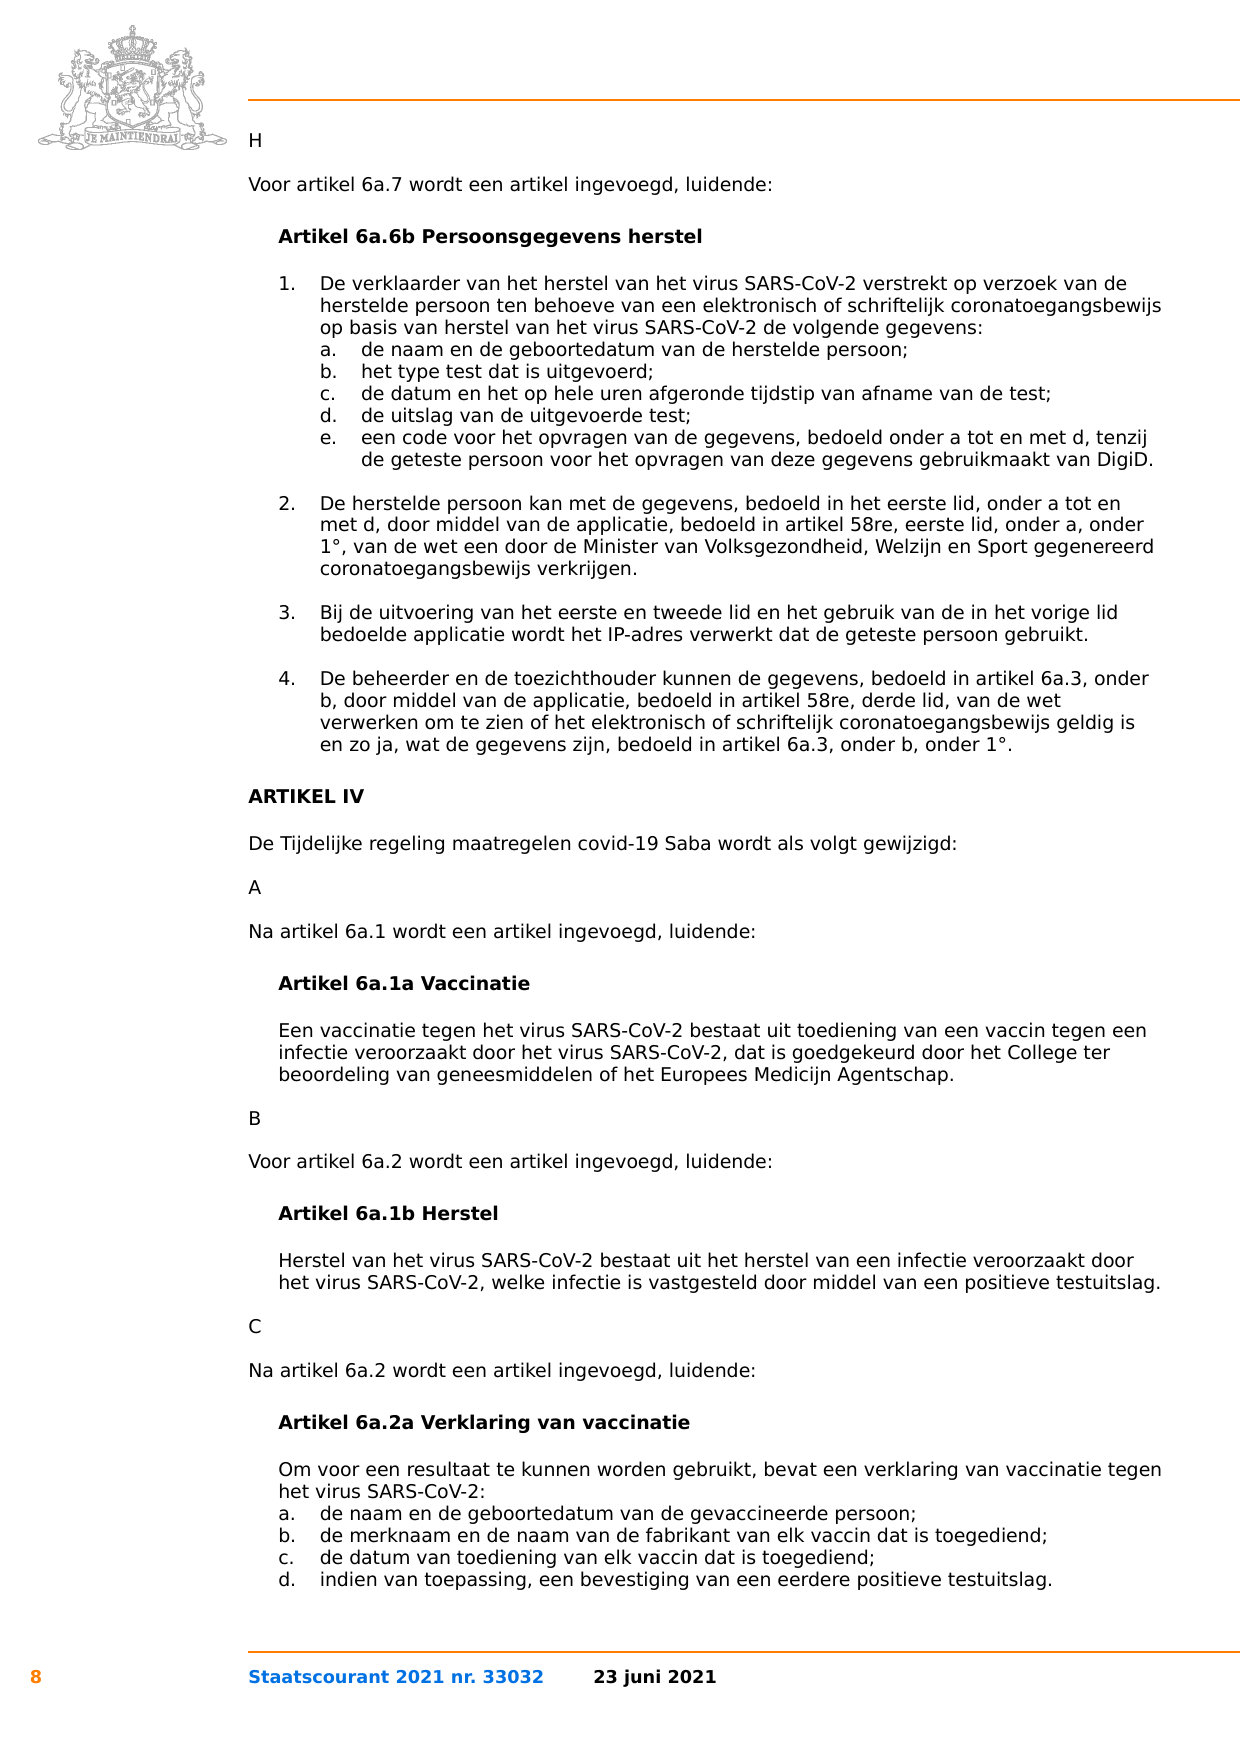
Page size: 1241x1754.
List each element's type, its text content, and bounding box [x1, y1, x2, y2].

text 1. De verklaarder van het herstel van het virus SARS-CoV-2 verstrekt op verzoek van de herstelde persoon ten behoeve van een elektronisch of schriftelijk coronatoegangsbewijs op basis van herstel van het virus SARS-CoV-2 de volgende gegevens: [278, 273, 1163, 339]
text Na artikel 6a.1 wordt een artikel ingevoegd, luidende: [248, 921, 1163, 943]
text c. de datum van toediening van elk vaccin dat is toegediend; [278, 1547, 1163, 1569]
text c. de datum en het op hele uren afgeronde tijdstip van afname van de test; [319, 383, 1163, 404]
text Herstel van het virus SARS-CoV-2 bestaat uit het herstel van een infectie veroorzaakt door het virus SARS-CoV-2, welke infectie is vastgesteld door middel van een positieve testuitslag. [278, 1250, 1163, 1294]
text d. de uitslag van de uitgevoerde test; [319, 404, 1163, 427]
subtitle Artikel 6a.1b Herstel [278, 1203, 1163, 1225]
text a. de naam en de geboortedatum van de herstelde persoon; [319, 339, 1163, 361]
text 4. De beheerder en de toezichthouder kunnen de gegevens, bedoeld in artikel 6a.3, onder b, door middel van de applicatie, bedoeld in artikel 58re, derde lid, van de wet verwerken om te zien of het elektronisch of schriftelijk coronatoegangsbewijs geldig is en zo ja, wat de gegevens zijn, bedoeld in artikel 6a.3, onder b, onder 1°. [278, 668, 1163, 756]
text b. de merknaam en de naam van de fabrikant van elk vaccin dat is toegediend; [278, 1525, 1163, 1547]
subtitle Artikel 6a.1a Vaccinatie [278, 973, 1163, 994]
subtitle Artikel 6a.6b Persoonsgegevens herstel [278, 226, 1163, 248]
text Na artikel 6a.2 wordt een artikel ingevoegd, luidende: [248, 1360, 1163, 1382]
text B [248, 1107, 1163, 1129]
picture [38, 25, 227, 150]
text C [248, 1316, 1163, 1338]
text Om voor een resultaat te kunnen worden gebruikt, bevat een verklaring van vaccinatie tegen het virus SARS-CoV-2: [278, 1459, 1163, 1503]
text b. het type test dat is uitgevoerd; [319, 361, 1163, 383]
text Voor artikel 6a.7 wordt een artikel ingevoegd, luidende: [248, 174, 1163, 196]
text 3. Bij de uitvoering van het eerste en tweede lid en het gebruik van de in het vorige lid bedoelde applicatie wordt het IP-adres verwerkt dat de geteste persoon gebruikt. [278, 602, 1163, 646]
subtitle Artikel 6a.2a Verklaring van vaccinatie [278, 1412, 1163, 1434]
text 2. De herstelde persoon kan met de gegevens, bedoeld in het eerste lid, onder a tot en met d, door middel van de applicatie, bedoeld in artikel 58re, eerste lid, onder a, onder 1°, van de wet een door de Minister van Volksgezondheid, Welzijn en Sport gegenereerd coronatoegangsbewijs verkrijgen. [278, 492, 1163, 580]
text Voor artikel 6a.2 wordt een artikel ingevoegd, luidende: [248, 1151, 1163, 1173]
text A [248, 877, 1163, 899]
text e. een code voor het opvragen van de gegevens, bedoeld onder a tot en met d, tenzij de geteste persoon voor het opvragen van deze gegevens gebruikmaakt van DigiD. [319, 427, 1163, 471]
text H [248, 130, 1163, 152]
text Een vaccinatie tegen het virus SARS-CoV-2 bestaat uit toediening van een vaccin tegen een infectie veroorzaakt door het virus SARS-CoV-2, dat is goedgekeurd door het College ter beoordeling van geneesmiddelen of het Europees Medicijn Agentschap. [278, 1019, 1163, 1086]
text d. indien van toepassing, een bevestiging van een eerdere positieve testuitslag. [278, 1569, 1163, 1591]
subtitle ARTIKEL IV [248, 786, 1163, 808]
text De Tijdelijke regeling maatregelen covid-19 Saba wordt als volgt gewijzigd: [248, 833, 1163, 855]
text a. de naam en de geboortedatum van de gevaccineerde persoon; [278, 1503, 1163, 1525]
